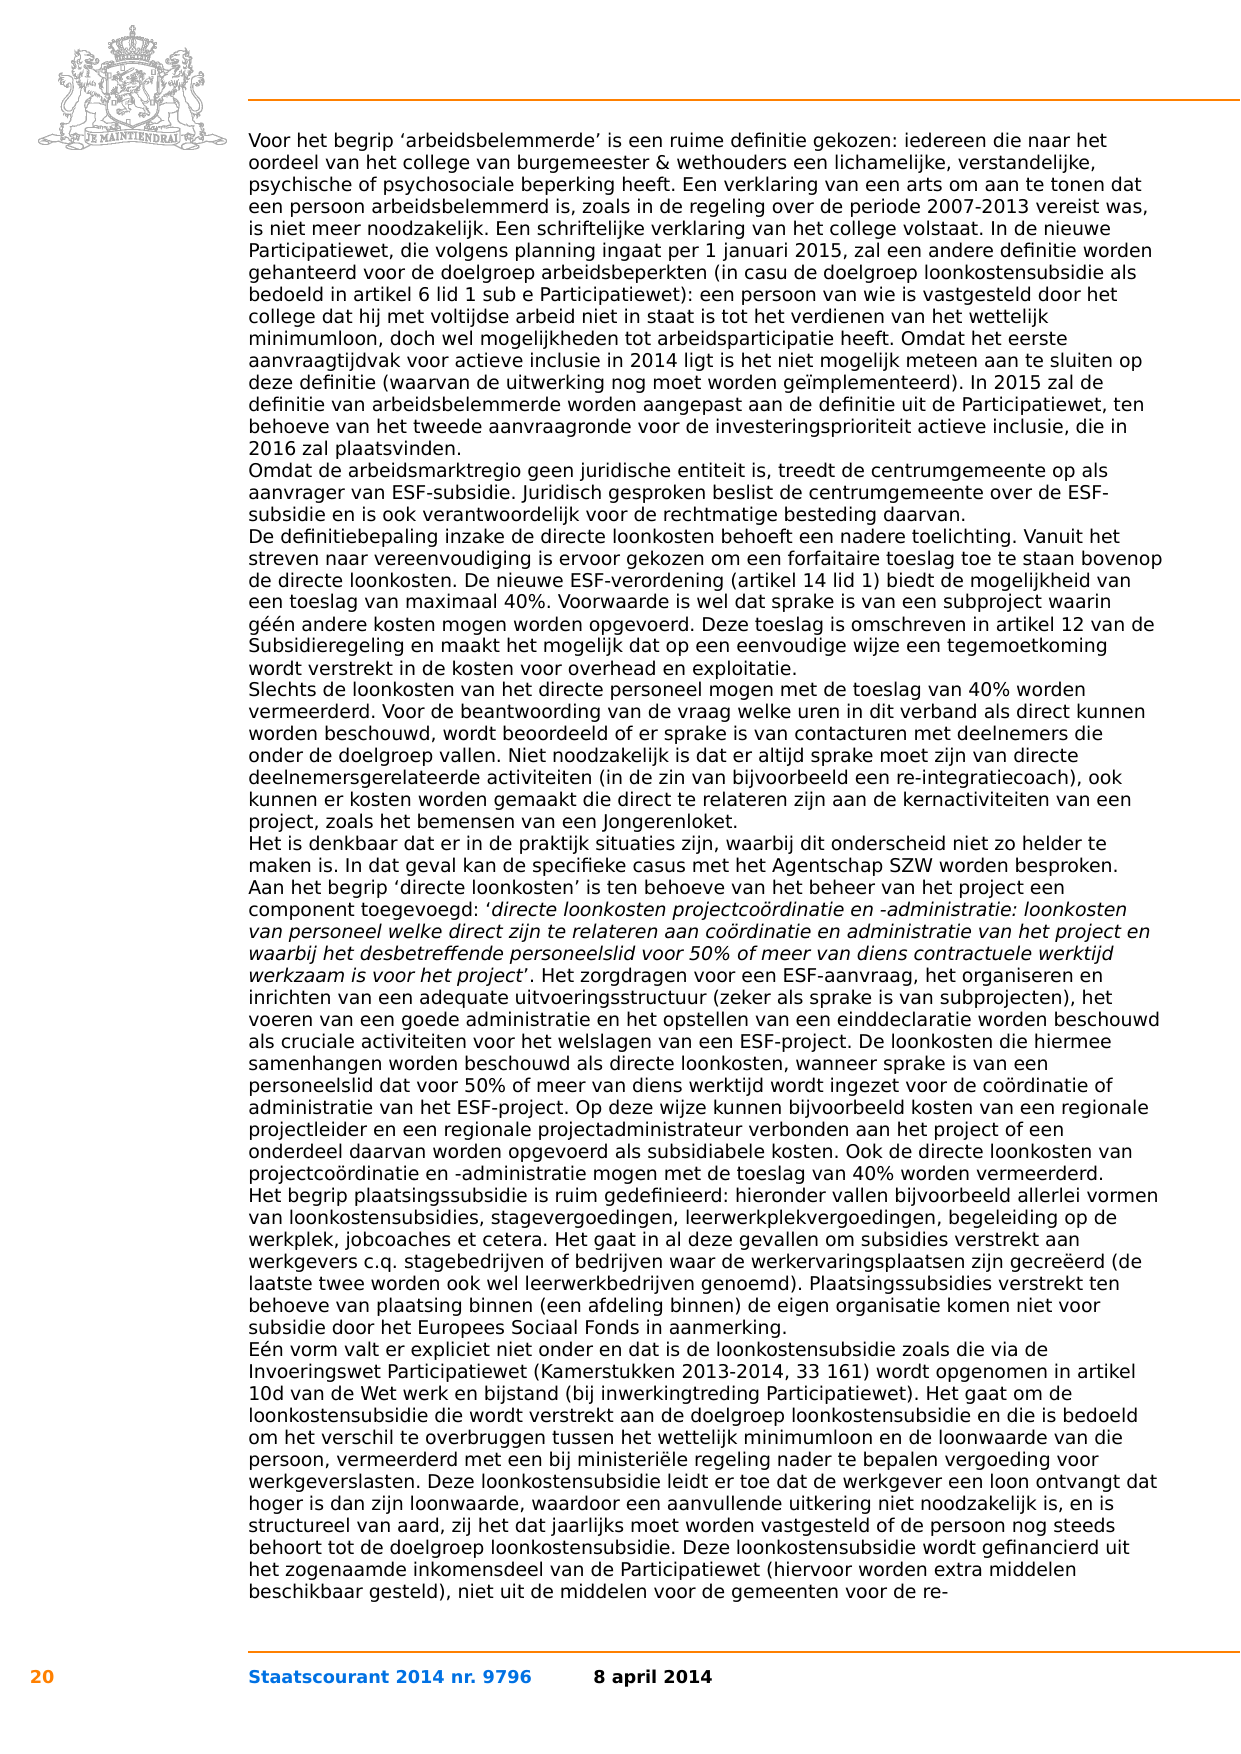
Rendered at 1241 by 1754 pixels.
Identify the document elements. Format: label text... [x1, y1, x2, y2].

text Het begrip plaatsingssubsidie is ruim gedefinieerd: hieronder vallen bijvoorbeeld allerlei vormen van loonkostensubsidies, stagevergoedingen, leerwerkplekvergoedingen, begeleiding op de werkplek, jobcoaches et cetera. Het gaat in al deze gevallen om subsidies verstrekt aan werkgevers c.q. stagebedrijven of bedrijven waar de werkervaringsplaatsen zijn gecreëerd (de laatste twee worden ook wel leerwerkbedrijven genoemd). Plaatsingssubsidies verstrekt ten behoeve van plaatsing binnen (een afdeling binnen) de eigen organisatie komen niet voor subsidie door het Europees Sociaal Fonds in aanmerking. [248, 1185, 1163, 1339]
text Aan het begrip ‘directe loonkosten’ is ten behoeve van het beheer van het project een component toegevoegd: ‘directe loonkosten projectcoördinatie en -administratie: loonkosten van personeel welke direct zijn te relateren aan coördinatie en administratie van het project en waarbij het desbetreffende personeelslid voor 50% of meer van diens contractuele werktijd werkzaam is voor het project’. Het zorgdragen voor een ESF-aanvraag, het organiseren en inrichten van een adequate uitvoeringsstructuur (zeker als sprake is van subprojecten), het voeren van een goede administratie en het opstellen van een einddeclaratie worden beschouwd als cruciale activiteiten voor het welslagen van een ESF-project. De loonkosten die hiermee samenhangen worden beschouwd als directe loonkosten, wanneer sprake is van een personeelslid dat voor 50% of meer van diens werktijd wordt ingezet voor de coördinatie of administratie van het ESF-project. Op deze wijze kunnen bijvoorbeeld kosten van een regionale projectleider en een regionale projectadministrateur verbonden aan het project of een onderdeel daarvan worden opgevoerd als subsidiabele kosten. Ook de directe loonkosten van projectcoördinatie en -administratie mogen met de toeslag van 40% worden vermeerderd. [248, 877, 1163, 1185]
text Omdat de arbeidsmarktregio geen juridische entiteit is, treedt de centrumgemeente op als aanvrager van ESF-subsidie. Juridisch gesproken beslist de centrumgemeente over de ESF-subsidie en is ook verantwoordelijk voor de rechtmatige besteding daarvan. [248, 459, 1163, 526]
text De definitiebepaling inzake de directe loonkosten behoeft een nadere toelichting. Vanuit het streven naar vereenvoudiging is ervoor gekozen om een forfaitaire toeslag toe te staan bovenop de directe loonkosten. De nieuwe ESF-verordening (artikel 14 lid 1) biedt de mogelijkheid van een toeslag van maximaal 40%. Voorwaarde is wel dat sprake is van een subproject waarin géén andere kosten mogen worden opgevoerd. Deze toeslag is omschreven in artikel 12 van de Subsidieregeling en maakt het mogelijk dat op een eenvoudige wijze een tegemoetkoming wordt verstrekt in de kosten voor overhead en exploitatie. [248, 526, 1163, 679]
text Eén vorm valt er expliciet niet onder en dat is de loonkostensubsidie zoals die via de Invoeringswet Participatiewet (Kamerstukken 2013-2014, 33 161) wordt opgenomen in artikel 10d van de Wet werk en bijstand (bij inwerkingtreding Participatiewet). Het gaat om de loonkostensubsidie die wordt verstrekt aan de doelgroep loonkostensubsidie en die is bedoeld om het verschil te overbruggen tussen het wettelijk minimumloon en de loonwaarde van die persoon, vermeerderd met een bij ministeriële regeling nader te bepalen vergoeding voor werkgeverslasten. Deze loonkostensubsidie leidt er toe dat de werkgever een loon ontvangt dat hoger is dan zijn loonwaarde, waardoor een aanvullende uitkering niet noodzakelijk is, en is structureel van aard, zij het dat jaarlijks moet worden vastgesteld of de persoon nog steeds behoort tot de doelgroep loonkostensubsidie. Deze loonkostensubsidie wordt gefinancierd uit het zogenaamde inkomensdeel van de Participatiewet (hiervoor worden extra middelen beschikbaar gesteld), niet uit de middelen voor de gemeenten voor de re- [248, 1339, 1163, 1602]
text Slechts de loonkosten van het directe personeel mogen met de toeslag van 40% worden vermeerderd. Voor de beantwoording van de vraag welke uren in dit verband als direct kunnen worden beschouwd, wordt beoordeeld of er sprake is van contacturen met deelnemers die onder de doelgroep vallen. Niet noodzakelijk is dat er altijd sprake moet zijn van directe deelnemersgerelateerde activiteiten (in de zin van bijvoorbeeld een re-integratiecoach), ook kunnen er kosten worden gemaakt die direct te relateren zijn aan de kernactiviteiten van een project, zoals het bemensen van een Jongerenloket. [248, 679, 1163, 833]
picture [38, 25, 227, 150]
text Voor het begrip ‘arbeidsbelemmerde’ is een ruime definitie gekozen: iedereen die naar het oordeel van het college van burgemeester & wethouders een lichamelijke, verstandelijke, psychische of psychosociale beperking heeft. Een verklaring van een arts om aan te tonen dat een persoon arbeidsbelemmerd is, zoals in de regeling over de periode 2007-2013 vereist was, is niet meer noodzakelijk. Een schriftelijke verklaring van het college volstaat. In de nieuwe Participatiewet, die volgens planning ingaat per 1 januari 2015, zal een andere definitie worden gehanteerd voor de doelgroep arbeidsbeperkten (in casu de doelgroep loonkostensubsidie als bedoeld in artikel 6 lid 1 sub e Participatiewet): een persoon van wie is vastgesteld door het college dat hij met voltijdse arbeid niet in staat is tot het verdienen van het wettelijk minimumloon, doch wel mogelijkheden tot arbeidsparticipatie heeft. Omdat het eerste aanvraagtijdvak voor actieve inclusie in 2014 ligt is het niet mogelijk meteen aan te sluiten op deze definitie (waarvan de uitwerking nog moet worden geïmplementeerd). In 2015 zal de definitie van arbeidsbelemmerde worden aangepast aan de definitie uit de Participatiewet, ten behoeve van het tweede aanvraagronde voor de investeringsprioriteit actieve inclusie, die in 2016 zal plaatsvinden. [248, 130, 1163, 459]
text Het is denkbaar dat er in de praktijk situaties zijn, waarbij dit onderscheid niet zo helder te maken is. In dat geval kan de specifieke casus met het Agentschap SZW worden besproken. [248, 833, 1163, 877]
